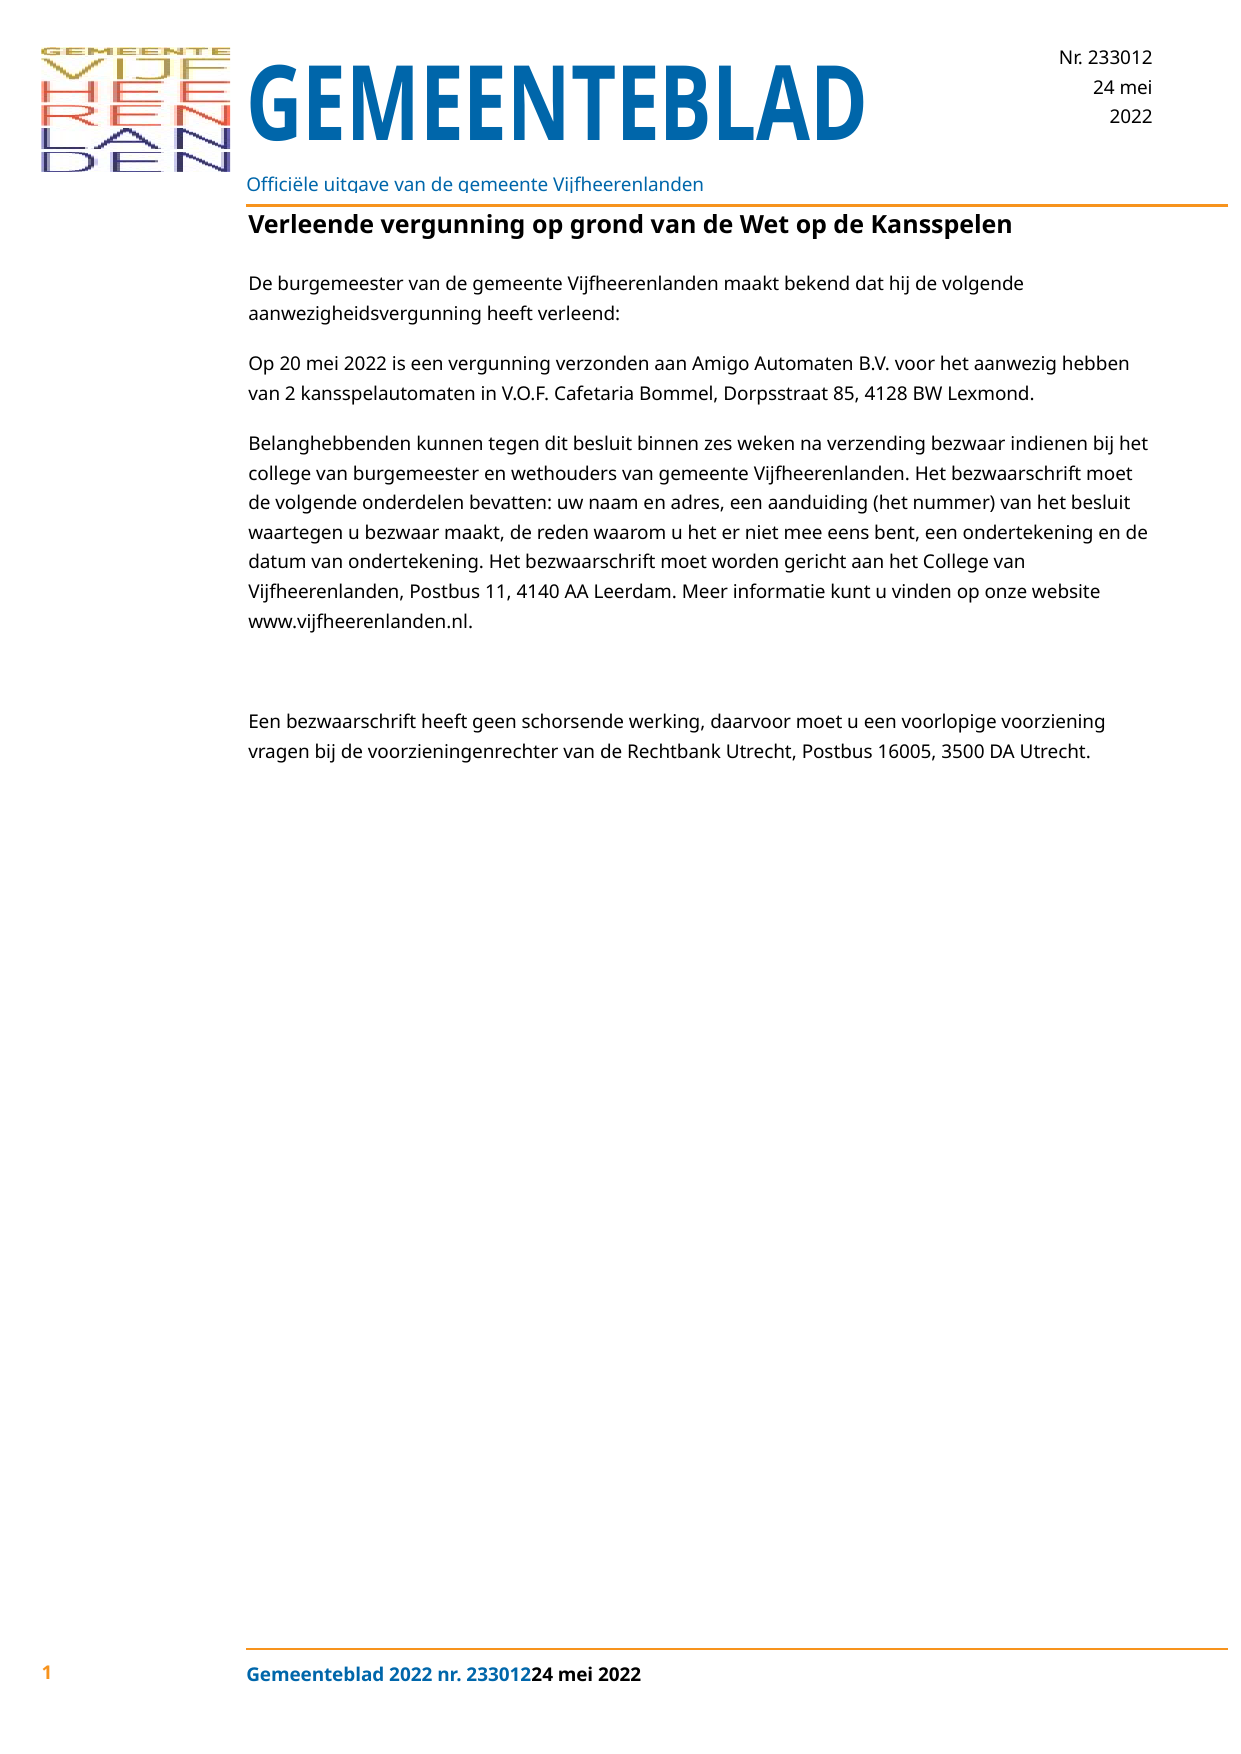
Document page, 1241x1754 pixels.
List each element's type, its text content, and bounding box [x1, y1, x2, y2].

text Een bezwaarschrift heeft geen schorsende werking, daarvoor moet u een voorlopige voorziening vragen bij de voorzieningenrechter van de Rechtbank Utrecht, Postbus 16005, 3500 DA Utrecht. [248, 709, 1152, 764]
picture [41, 47, 231, 172]
text De burgemeester van de gemeente Vijfheerenlanden maakt bekend dat hij de volgende aanwezigheidsvergunning heeft verleend: [248, 270, 1152, 326]
text Op 20 mei 2022 is een vergunning verzonden aan Amigo Automaten B.V. voor het aanwezig hebben van 2 kansspelautomaten in V.O.F. Cafetaria Bommel, Dorpsstraat 85, 4128 BW Lexmond. [248, 350, 1152, 406]
text Verleende vergunning op grond van de Wet op de Kansspelen [248, 207, 1152, 241]
text Belanghebbenden kunnen tegen dit besluit binnen zes weken na verzending bezwaar indienen bij het college van burgemeester en wethouders van gemeente Vijfheerenlanden. Het bezwaarschrift moet de volgende onderdelen bevatten: uw naam en adres, een aanduiding (het nummer) van het besluit waartegen u bezwaar maakt, de reden waarom u het er niet mee eens bent, een ondertekening en de datum van ondertekening. Het bezwaarschrift moet worden gericht aan het College van Vijfheerenlanden, Postbus 11, 4140 AA Leerdam. Meer informatie kunt u vinden op onze website www.vijfheerenlanden.nl. [248, 430, 1152, 633]
